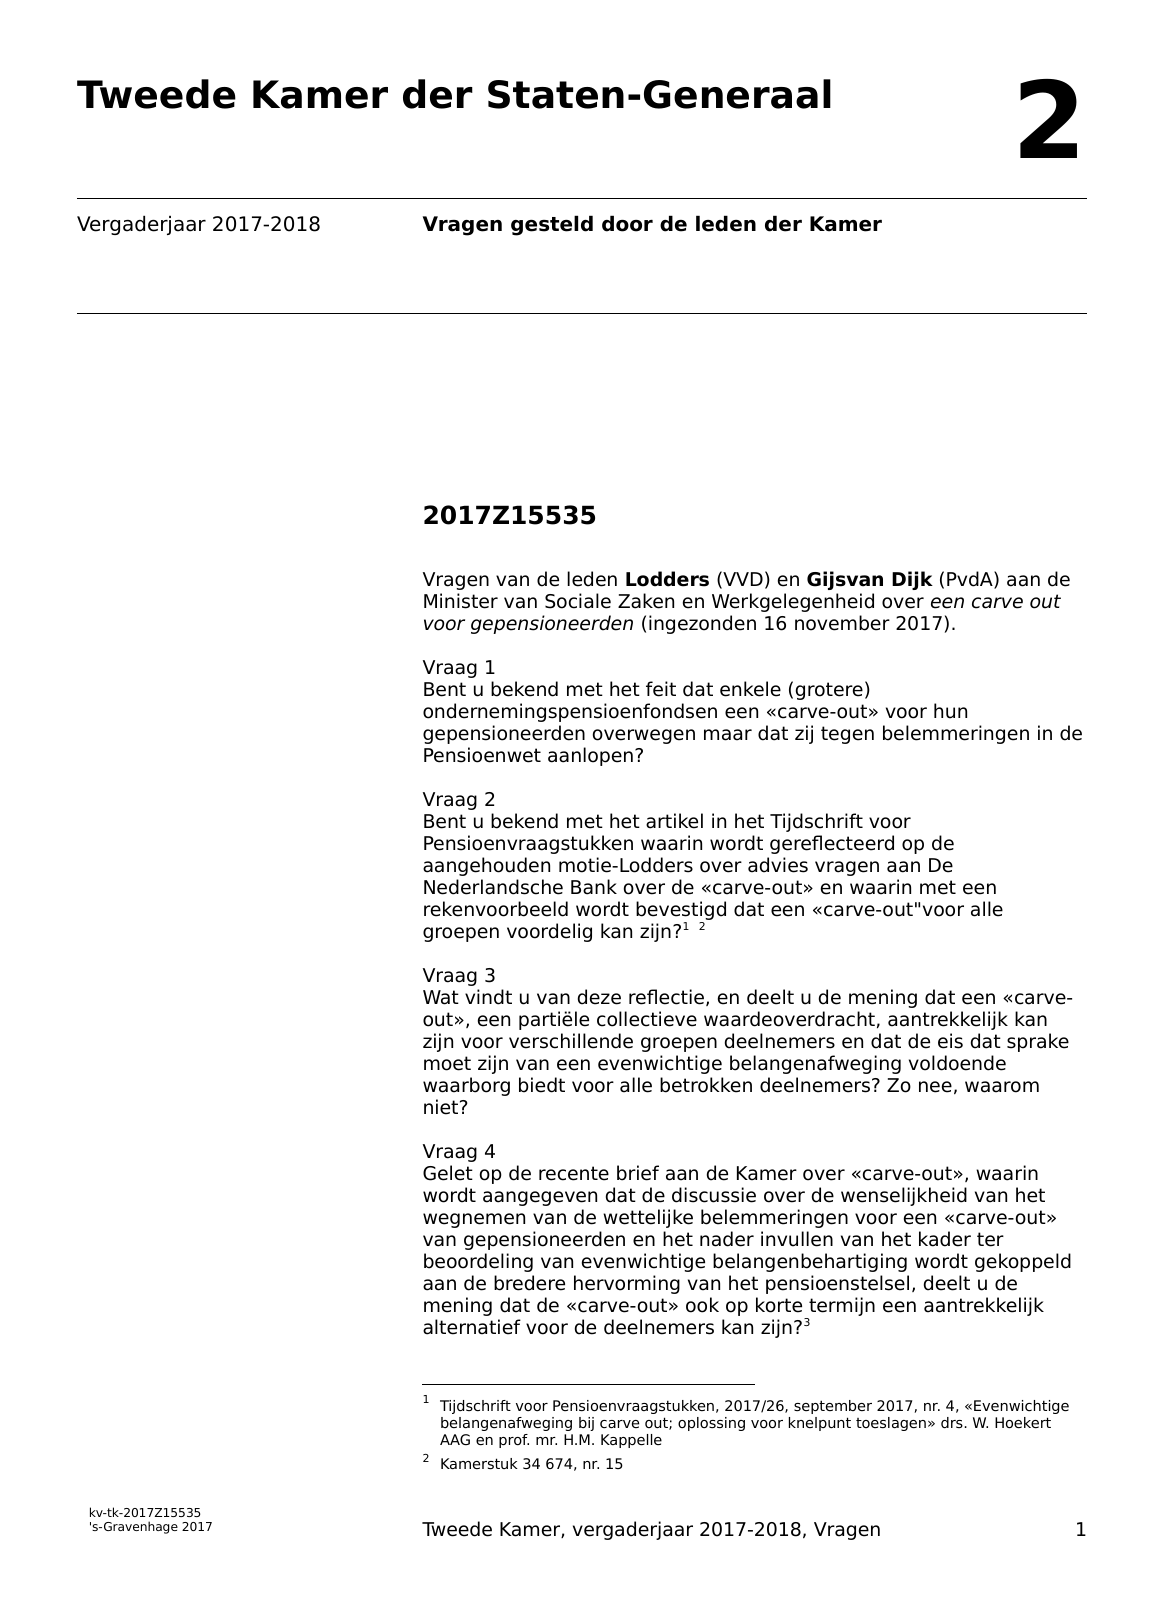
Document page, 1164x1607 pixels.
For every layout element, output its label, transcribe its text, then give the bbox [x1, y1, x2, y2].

table_cell Vergaderjaar 2017-2018 [77, 199, 422, 313]
text Vraag 2 [422, 789, 1087, 811]
table_cell Vragen gesteld door de leden der Kamer [422, 199, 1087, 313]
text Wat vindt u van deze reflectie, en deelt u de mening dat een «carve-out», een partiële collectieve waardeoverdracht, aantrekkelijk kan zijn voor verschillende groepen deelnemers en dat de eis dat sprake moet zijn van een evenwichtige belangenafweging voldoende waarborg biedt voor alle betrokken deelnemers? Zo nee, waarom niet? [422, 987, 1087, 1119]
table_header Tweede Kamer der Staten-Generaal [77, 59, 886, 198]
text 's-Gravenhage 2017 [88, 1520, 323, 1534]
text 2017Z15535 [422, 501, 1087, 531]
text Tijdschrift voor Pensioenvraagstukken, 2017/26, september 2017, nr. 4, «Evenwichtige belangenafweging bij carve out; oplossing voor knelpunt toeslagen» drs. W. Hoekert AAG en prof. mr. H.M. Kappelle [422, 1393, 1087, 1449]
table_header 2 [886, 59, 1087, 198]
text Vraag 4 [422, 1141, 1087, 1163]
text kv-tk-2017Z15535 [88, 1506, 323, 1520]
text Gelet op de recente brief aan de Kamer over «carve-out», waarin wordt aangegeven dat de discussie over de wenselijkheid van het wegnemen van de wettelijke belemmeringen voor een «carve-out» van gepensioneerden en het nader invullen van het kader ter beoordeling van evenwichtige belangenbehartiging wordt gekoppeld aan de bredere hervorming van het pensioenstelsel, deelt u de mening dat de «carve-out» ook op korte termijn een aantrekkelijk alternatief voor de deelnemers kan zijn? [422, 1163, 1087, 1339]
text Vragen van de leden Lodders (VVD) en Gijsvan Dijk (PvdA) aan de Minister van Sociale Zaken en Werkgelegenheid over een carve out voor gepensioneerden (ingezonden 16 november 2017). [422, 569, 1087, 635]
text Kamerstuk 34 674, nr. 15 [422, 1452, 1087, 1474]
text Bent u bekend met het feit dat enkele (grotere) ondernemingspensioenfondsen een «carve-out» voor hun gepensioneerden overwegen maar dat zij tegen belemmeringen in de Pensioenwet aanlopen? [422, 679, 1087, 767]
text Vraag 1 [422, 657, 1087, 679]
text Vraag 3 [422, 965, 1087, 987]
text Bent u bekend met het artikel in het Tijdschrift voor Pensioenvraagstukken waarin wordt gereflecteerd op de aangehouden motie-Lodders over advies vragen aan De Nederlandsche Bank over de «carve-out» en waarin met een rekenvoorbeeld wordt bevestigd dat een «carve-out"voor alle groepen voordelig kan zijn? [422, 811, 1087, 943]
